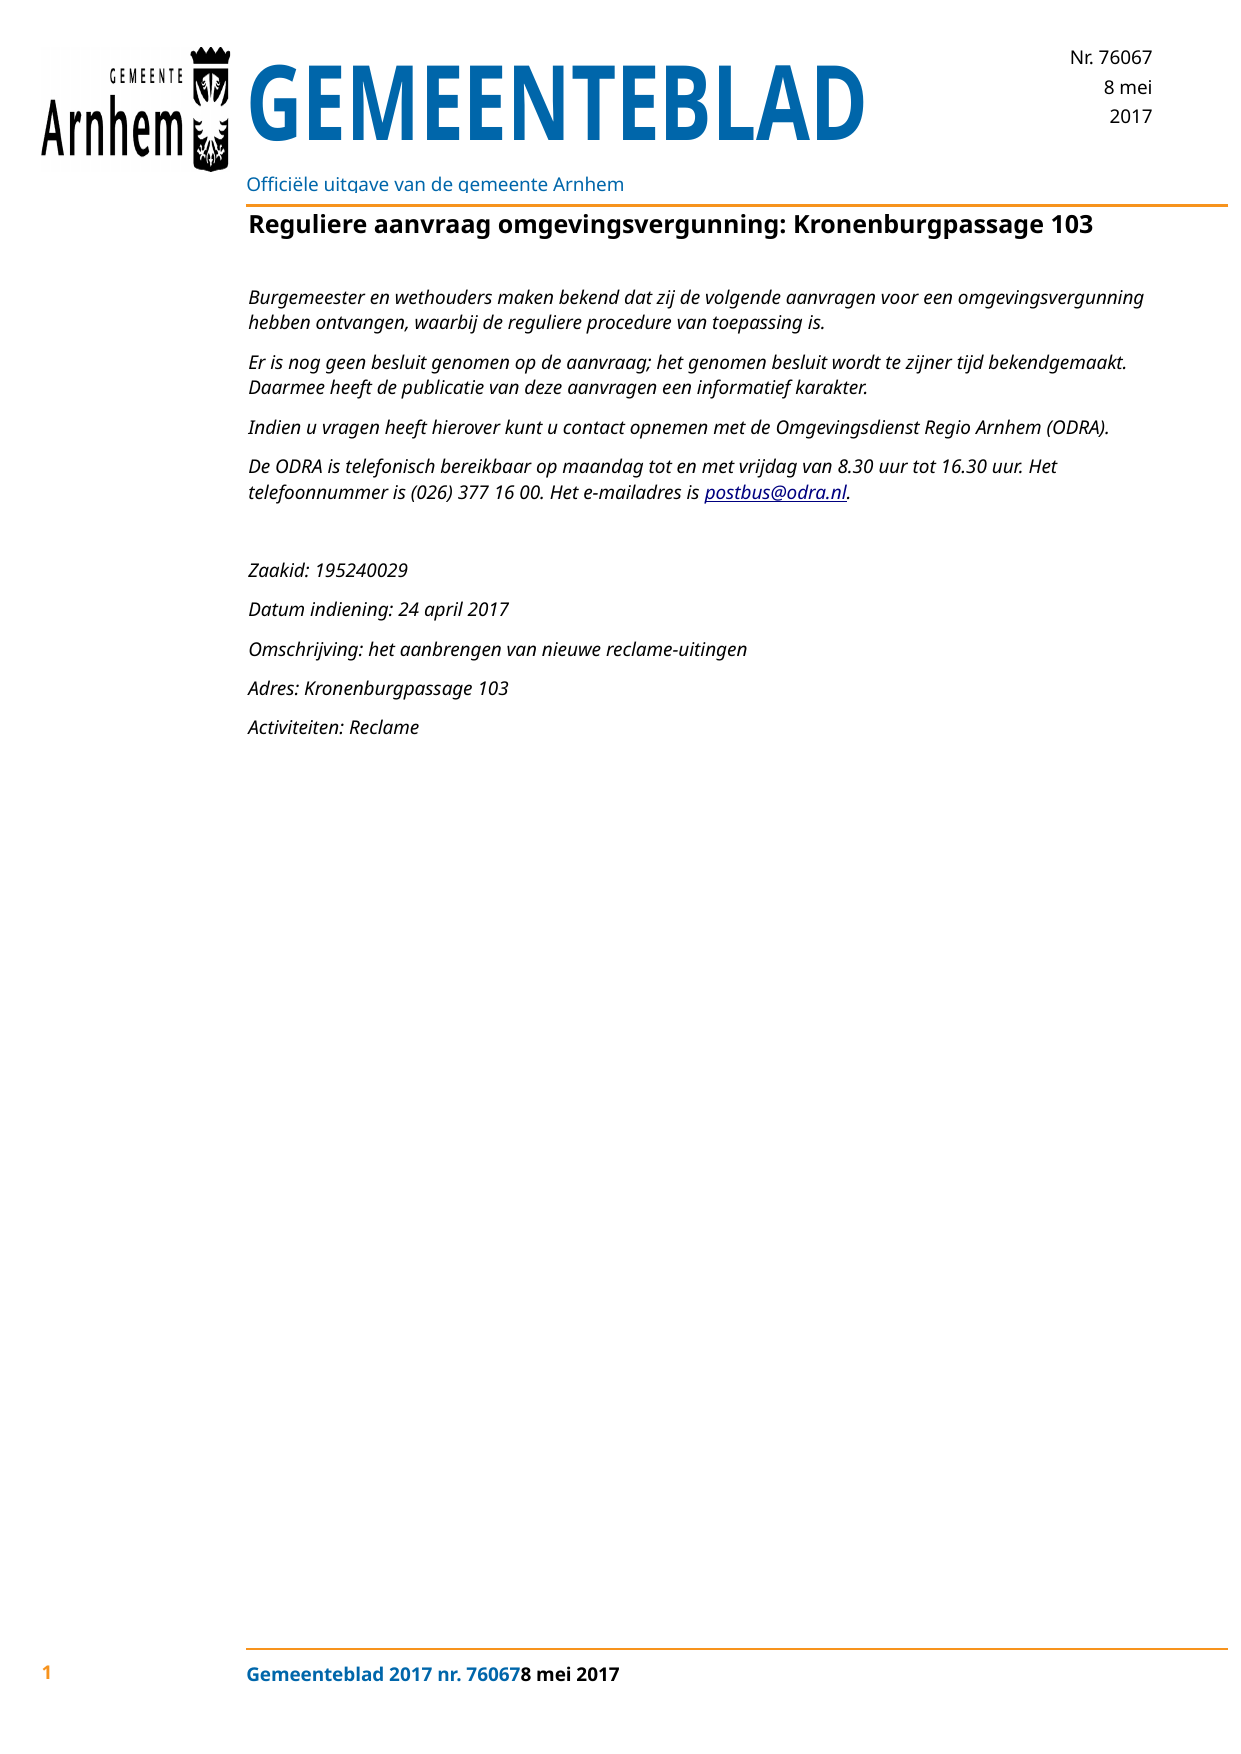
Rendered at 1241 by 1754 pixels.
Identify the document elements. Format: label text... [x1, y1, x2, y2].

text Adres: Kronenburgpassage 103 [248, 675, 1152, 701]
text De ODRA is telefonisch bereikbaar op maandag tot en met vrijdag van 8.30 uur tot 16.30 uur. Het telefoonnummer is (026) 377 16 00. Het e-mailadres is postbus@odra.nl. [248, 453, 1152, 504]
text Burgemeester en wethouders maken bekend dat zij de volgende aanvragen voor een omgevingsvergunning hebben ontvangen, waarbij de reguliere procedure van toepassing is. [248, 284, 1152, 335]
text Indien u vragen heeft hierover kunt u contact opnemen met de Omgevingsdienst Regio Arnhem (ODRA). [248, 414, 1152, 439]
picture [41, 47, 231, 172]
text Zaakid: 195240029 [248, 557, 1152, 583]
text Datum indiening: 24 april 2017 [248, 597, 1152, 622]
text Activiteiten: Reclame [248, 714, 1152, 740]
text Omschrijving: het aanbrengen van nieuwe reclame-uitingen [248, 636, 1152, 662]
text Reguliere aanvraag omgevingsvergunning: Kronenburgpassage 103 [248, 207, 1152, 241]
text Er is nog geen besluit genomen op de aanvraag; het genomen besluit wordt te zijner tijd bekendgemaakt. Daarmee heeft de publicatie van deze aanvragen een informatief karakter. [248, 349, 1152, 400]
